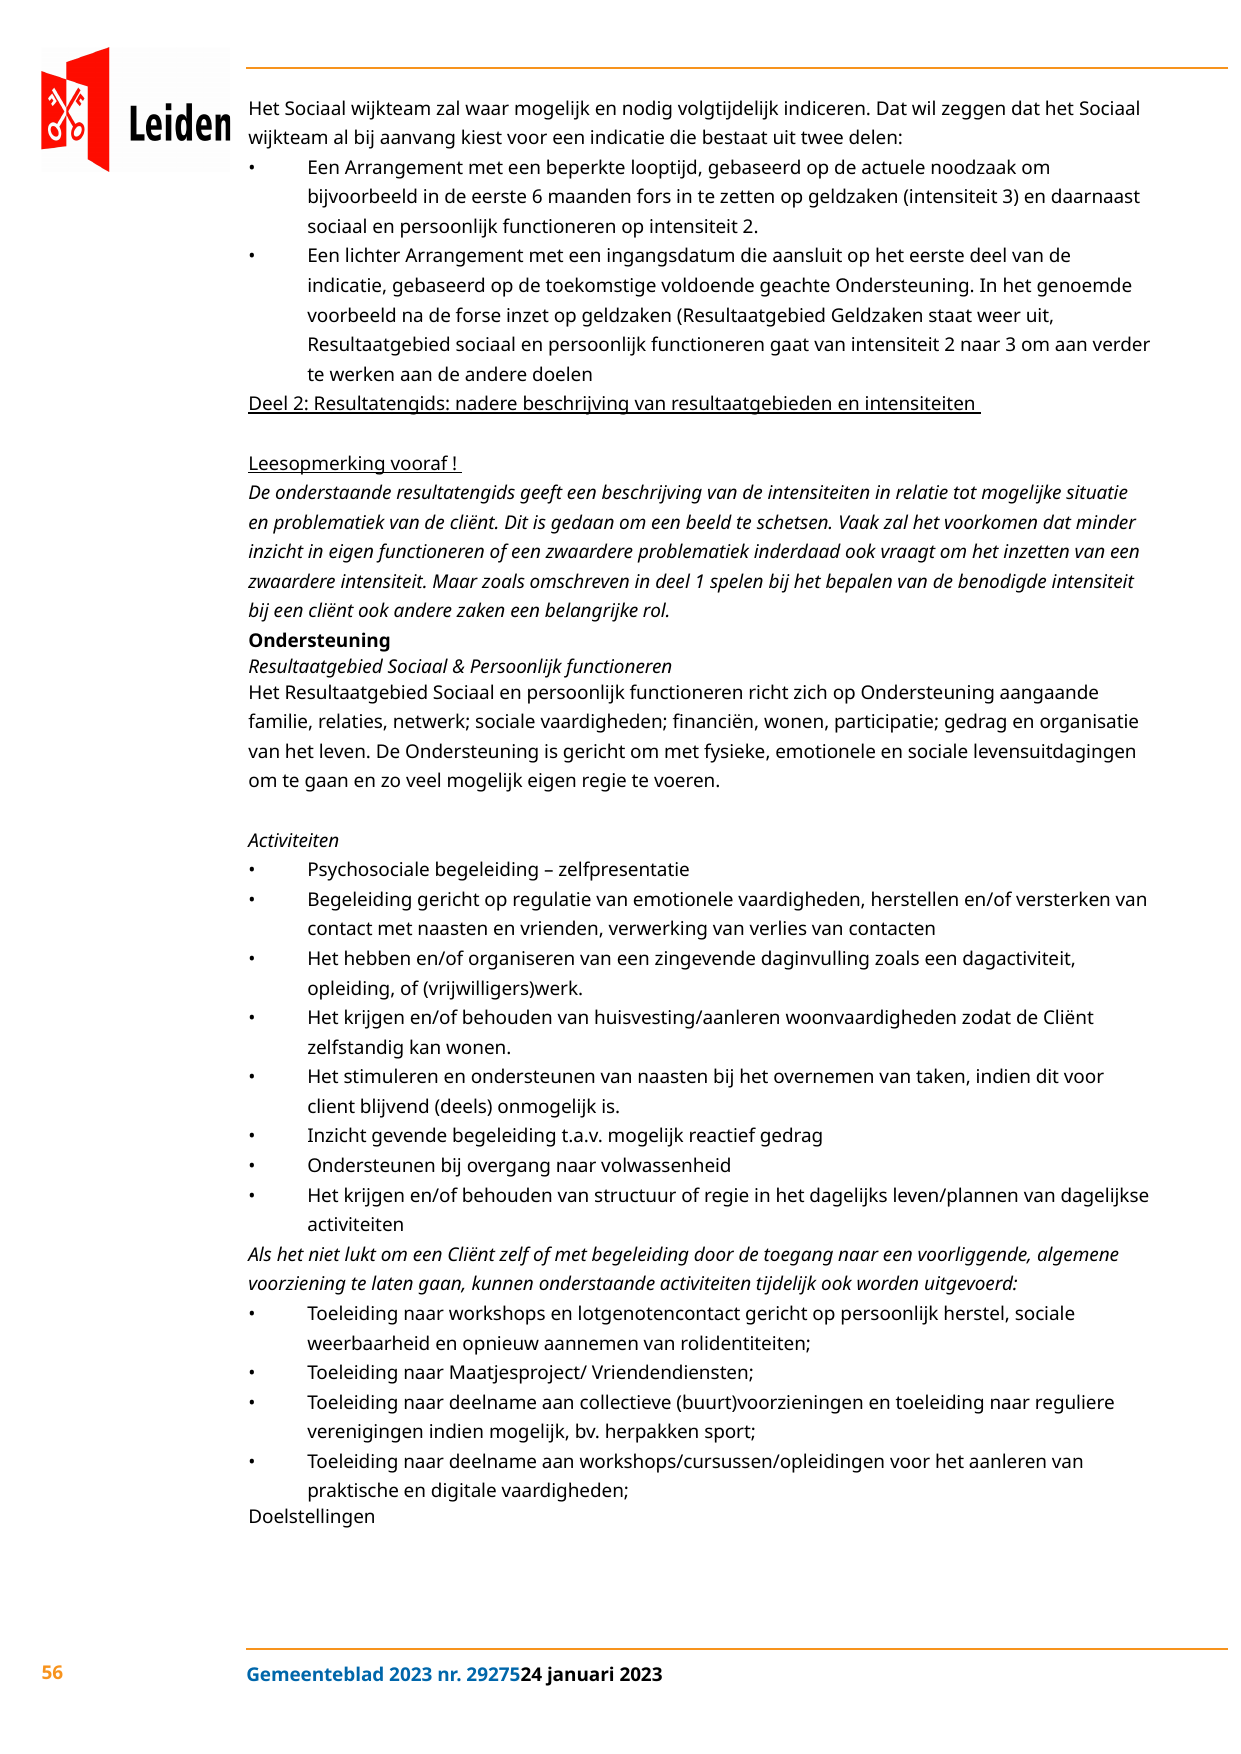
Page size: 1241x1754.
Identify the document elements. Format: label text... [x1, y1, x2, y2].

text Leesopmerking vooraf ! [248, 450, 1152, 476]
text De onderstaande resultatengids geeft een beschrijving van de intensiteiten in relatie tot mogelijke situatie en problematiek van de cliënt. Dit is gedaan om een beeld te schetsen. Vaak zal het voorkomen dat minder inzicht in eigen functioneren of een zwaardere problematiek inderdaad ook vraagt om het inzetten van een zwaardere intensiteit. Maar zoals omschreven in deel 1 spelen bij het bepalen van de benodigde intensiteit bij een cliënt ook andere zaken een belangrijke rol. [248, 479, 1152, 623]
table_cell Resultaatgebied Sociaal & Persoonlijk functioneren [248, 653, 1152, 679]
table_cell Doelstellingen [248, 1503, 1152, 1529]
table_cell Het Resultaatgebied Sociaal en persoonlijk functioneren richt zich op Ondersteuning aangaande familie, relaties, netwerk; sociale vaardigheden; financiën, wonen, participatie; gedrag en organisatie van het leven. De Ondersteuning is gericht om met fysieke, emotionele en sociale levensuitdagingen om te gaan en zo veel mogelijk eigen regie te voeren. Activiteiten Psychosociale begeleiding – zelfpresentatie Begeleiding gericht op regulatie van emotionele vaardigheden, herstellen en/of versterken van contact met naasten en vrienden, verwerking van verlies van contacten Het hebben en/of organiseren van een zingevende daginvulling zoals een dagactiviteit, opleiding, of (vrijwilligers)werk. Het krijgen en/of behouden van huisvesting/aanleren woonvaardigheden zodat de Cliënt zelfstandig kan wonen. Het stimuleren en ondersteunen van naasten bij het overnemen van taken, indien dit voor client blijvend (deels) onmogelijk is. Inzicht gevende begeleiding t.a.v. mogelijk reactief gedrag Ondersteunen bij overgang naar volwassenheid Het krijgen en/of behouden van structuur of regie in het dagelijks leven/plannen van dagelijkse activiteiten Als het niet lukt om een Cliënt zelf of met begeleiding door de toegang naar een voorliggende, algemene voorziening te laten gaan, kunnen onderstaande activiteiten tijdelijk ook worden uitgevoerd: Toeleiding naar workshops en lotgenotencontact gericht op persoonlijk herstel, sociale weerbaarheid en opnieuw aannemen van rolidentiteiten; Toeleiding naar Maatjesproject/ Vriendendiensten; Toeleiding naar deelname aan collectieve (buurt)voorzieningen en toeleiding naar reguliere verenigingen indien mogelijk, bv. herpakken sport; Toeleiding naar deelname aan workshops/cursussen/opleidingen voor het aanleren van praktische en digitale vaardigheden; [248, 679, 1152, 1503]
list Een Arrangement met een beperkte looptijd, gebaseerd op de actuele noodzaak om bijvoorbeeld in de eerste 6 maanden fors in te zetten op geldzaken (intensiteit 3) en daarnaast sociaal en persoonlijk functioneren op intensiteit 2. [248, 154, 1152, 239]
table_header Ondersteuning [248, 628, 1152, 653]
text Het Sociaal wijkteam zal waar mogelijk en nodig volgtijdelijk indiceren. Dat wil zeggen dat het Sociaal wijkteam al bij aanvang kiest voor een indicatie die bestaat uit twee delen: [248, 95, 1152, 150]
text Deel 2: Resultatengids: nadere beschrijving van resultaatgebieden en intensiteiten [248, 391, 1152, 416]
list Een lichter Arrangement met een ingangsdatum die aansluit op het eerste deel van de indicatie, gebaseerd op de toekomstige voldoende geachte Ondersteuning. In het genoemde voorbeeld na de forse inzet op geldzaken (Resultaatgebied Geldzaken staat weer uit, Resultaatgebied sociaal en persoonlijk functioneren gaat van intensiteit 2 naar 3 om aan verder te werken aan de andere doelen [248, 243, 1152, 387]
picture [41, 47, 231, 172]
